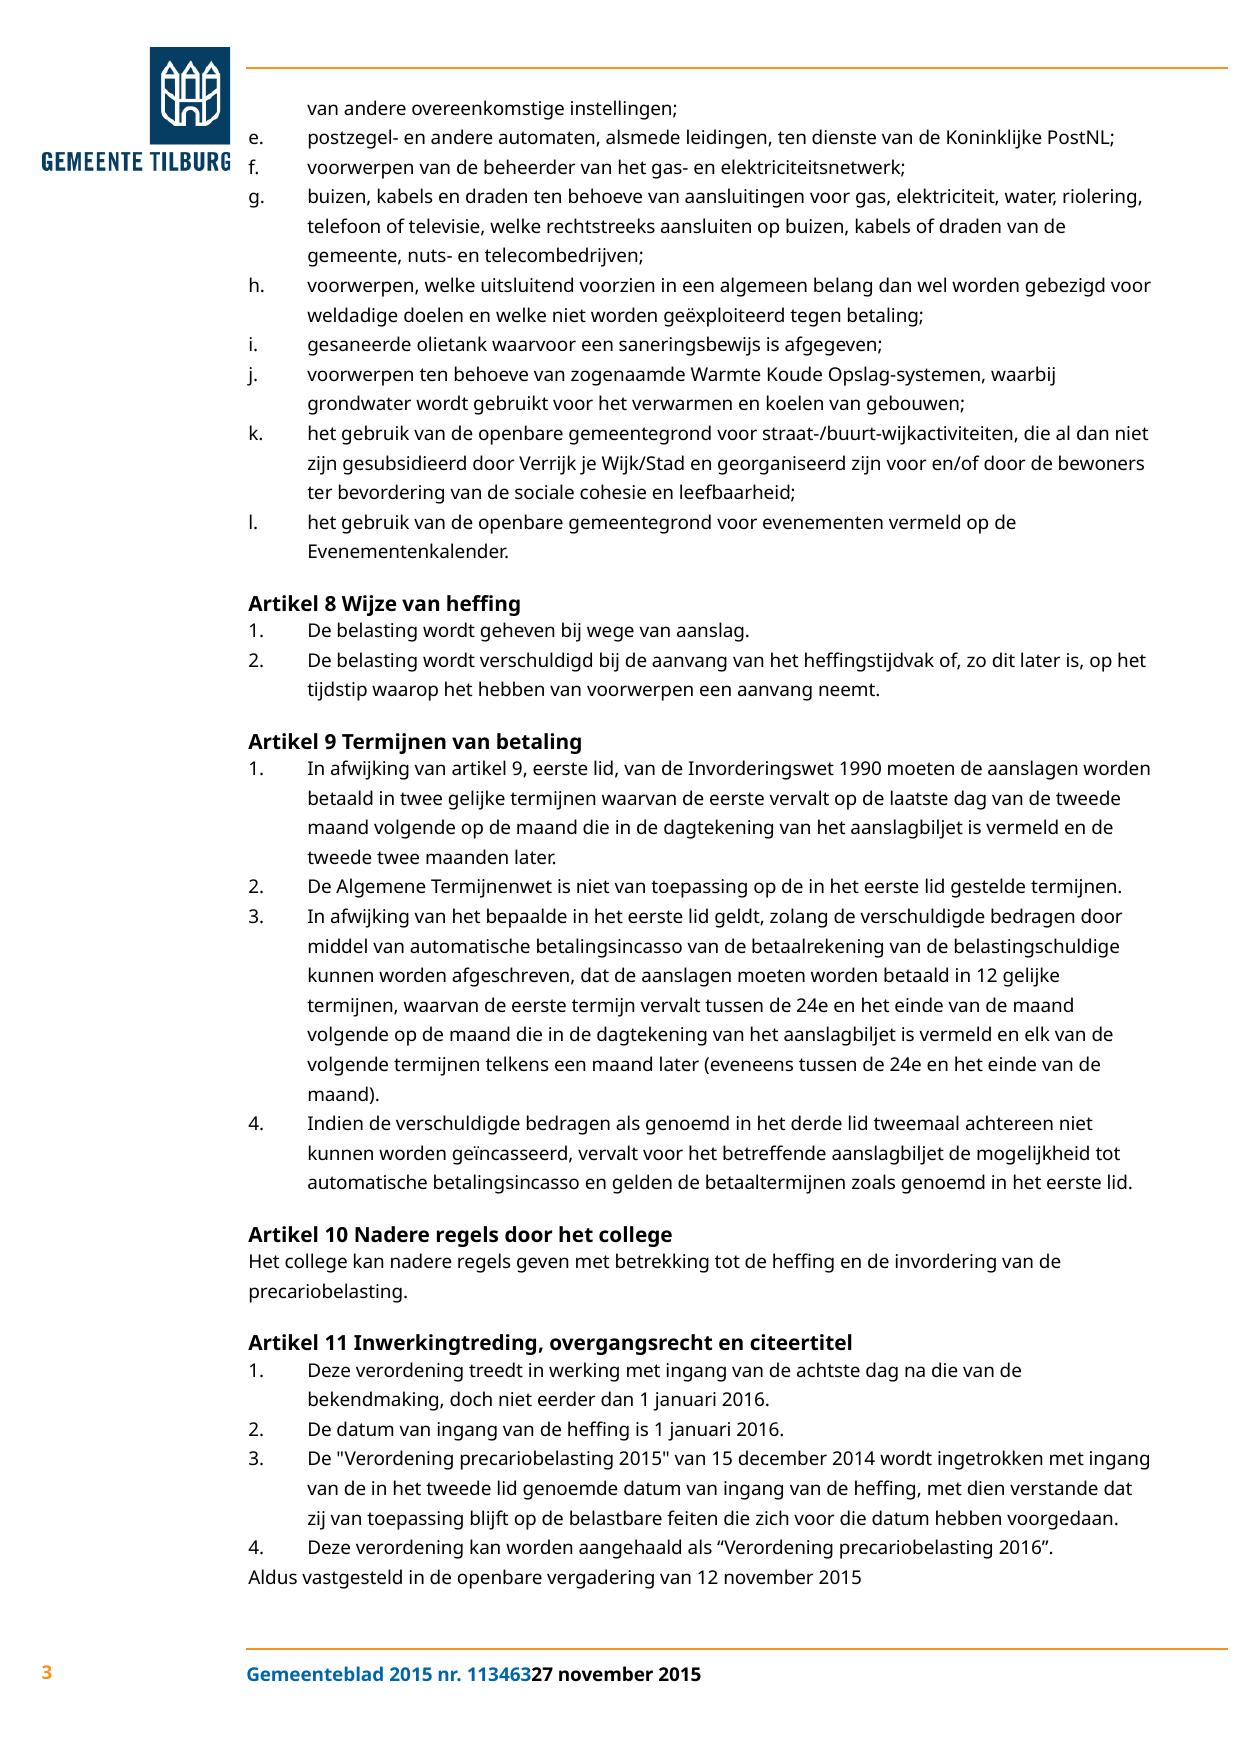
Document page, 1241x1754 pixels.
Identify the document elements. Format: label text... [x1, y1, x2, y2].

list van andere overeenkomstige instellingen; [248, 95, 1152, 121]
list Deze verordening kan worden aangehaald als “Verordening precariobelasting 2016”. [248, 1534, 1152, 1560]
list buizen, kabels en draden ten behoeve van aansluitingen voor gas, elektriciteit, water, riolering, telefoon of televisie, welke rechtstreeks aansluiten op buizen, kabels of draden van de gemeente, nuts- en telecombedrijven; [248, 183, 1152, 268]
picture [41, 47, 231, 172]
text Aldus vastgesteld in de openbare vergadering van 12 november 2015 [248, 1564, 1152, 1590]
list In afwijking van het bepaalde in het eerste lid geldt, zolang de verschuldigde bedragen door middel van automatische betalingsincasso van de betaalrekening van de belastingschuldige kunnen worden afgeschreven, dat de aanslagen moeten worden betaald in 12 gelijke termijnen, waarvan de eerste termijn vervalt tussen de 24e en het einde van de maand volgende op de maand die in de dagtekening van het aanslagbiljet is vermeld en elk van de volgende termijnen telkens een maand later (eveneens tussen de 24e en het einde van de maand). [248, 903, 1152, 1107]
text Het college kan nadere regels geven met betrekking tot de heffing en de invordering van de precariobelasting. [248, 1248, 1152, 1304]
list In afwijking van artikel 9, eerste lid, van de Invorderingswet 1990 moeten de aanslagen worden betaald in twee gelijke termijnen waarvan de eerste vervalt op de laatste dag van de tweede maand volgende op de maand die in de dagtekening van het aanslagbiljet is vermeld en de tweede twee maanden later. [248, 755, 1152, 870]
list Deze verordening treedt in werking met ingang van de achtste dag na die van de bekendmaking, doch niet eerder dan 1 januari 2016. [248, 1357, 1152, 1412]
list De belasting wordt verschuldigd bij de aanvang van het heffingstijdvak of, zo dit later is, op het tijdstip waarop het hebben van voorwerpen een aanvang neemt. [248, 647, 1152, 702]
text Artikel 9 Termijnen van betaling [248, 727, 1152, 755]
text Artikel 11 Inwerkingtreding, overgangsrecht en citeertitel [248, 1328, 1152, 1357]
list het gebruik van de openbare gemeentegrond voor evenementen vermeld op de Evenementenkalender. [248, 509, 1152, 564]
list De "Verordening precariobelasting 2015" van 15 december 2014 wordt ingetrokken met ingang van de in het tweede lid genoemde datum van ingang van de heffing, met dien verstande dat zij van toepassing blijft op de belastbare feiten die zich voor die datum hebben voorgedaan. [248, 1446, 1152, 1531]
list voorwerpen van de beheerder van het gas- en elektriciteitsnetwerk; [248, 154, 1152, 180]
list het gebruik van de openbare gemeentegrond voor straat-/buurt-wijkactiviteiten, die al dan niet zijn gesubsidieerd door Verrijk je Wijk/Stad en georganiseerd zijn voor en/of door de bewoners ter bevordering van de sociale cohesie en leefbaarheid; [248, 420, 1152, 505]
list gesaneerde olietank waarvoor een saneringsbewijs is afgegeven; [248, 331, 1152, 357]
list De Algemene Termijnenwet is niet van toepassing op de in het eerste lid gestelde termijnen. [248, 874, 1152, 899]
list voorwerpen ten behoeve van zogenaamde Warmte Koude Opslag-systemen, waarbij grondwater wordt gebruikt voor het verwarmen en koelen van gebouwen; [248, 361, 1152, 416]
list De belasting wordt geheven bij wege van aanslag. [248, 617, 1152, 643]
list Indien de verschuldigde bedragen als genoemd in het derde lid tweemaal achtereen niet kunnen worden geïncasseerd, vervalt voor het betreffende aanslagbiljet de mogelijkheid tot automatische betalingsincasso en gelden de betaaltermijnen zoals genoemd in het eerste lid. [248, 1110, 1152, 1195]
text Artikel 10 Nadere regels door het college [248, 1220, 1152, 1248]
text Artikel 8 Wijze van heffing [248, 589, 1152, 617]
list De datum van ingang van de heffing is 1 januari 2016. [248, 1416, 1152, 1442]
list postzegel- en andere automaten, alsmede leidingen, ten dienste van de Koninklijke PostNL; [248, 124, 1152, 150]
list voorwerpen, welke uitsluitend voorzien in een algemeen belang dan wel worden gebezigd voor weldadige doelen en welke niet worden geëxploiteerd tegen betaling; [248, 272, 1152, 328]
